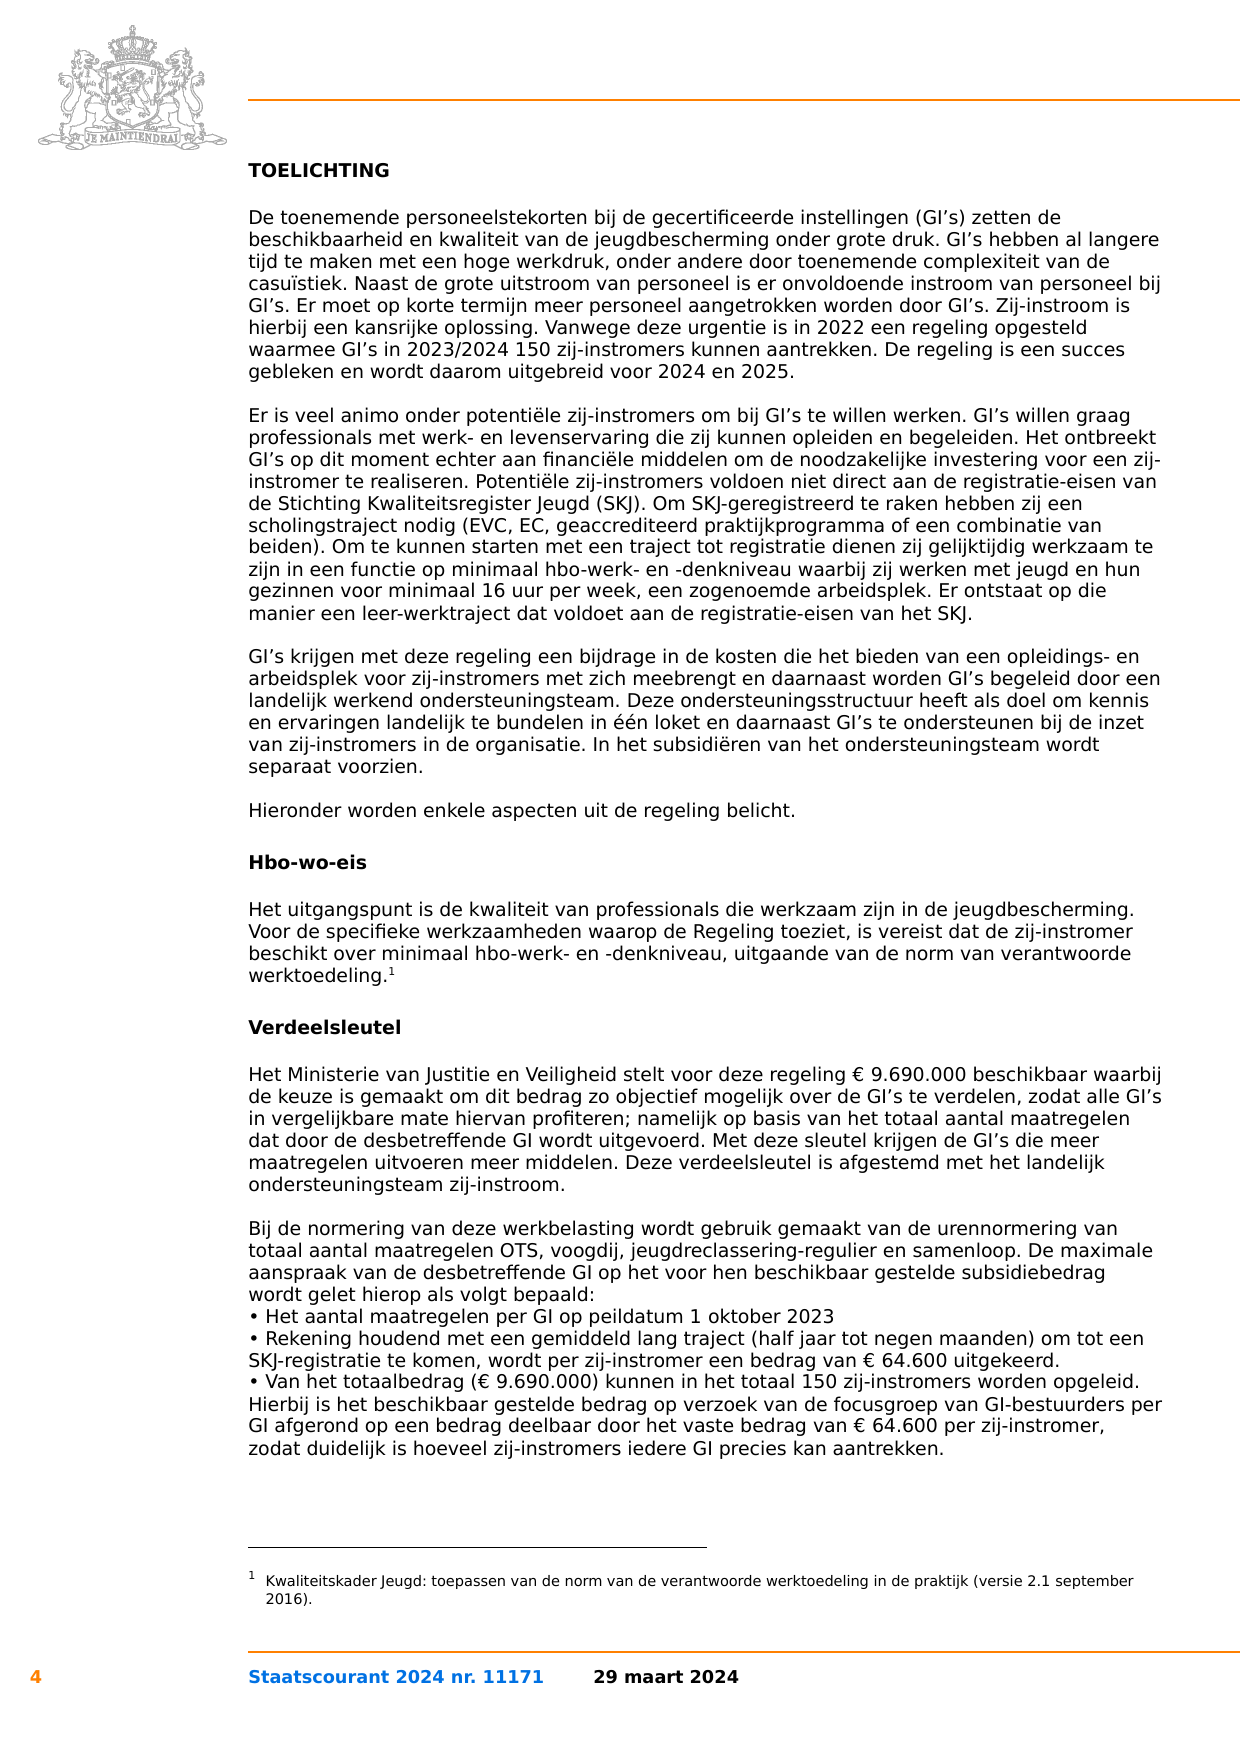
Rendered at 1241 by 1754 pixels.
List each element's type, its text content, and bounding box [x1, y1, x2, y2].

text Er is veel animo onder potentiële zij-instromers om bij GI’s te willen werken. GI’s willen graag professionals met werk- en levenservaring die zij kunnen opleiden en begeleiden. Het ontbreekt GI’s op dit moment echter aan financiële middelen om de noodzakelijke investering voor een zij-instromer te realiseren. Potentiële zij-instromers voldoen niet direct aan de registratie-eisen van de Stichting Kwaliteitsregister Jeugd (SKJ). Om SKJ-geregistreerd te raken hebben zij een scholingstraject nodig (EVC, EC, geaccrediteerd praktijkprogramma of een combinatie van beiden). Om te kunnen starten met een traject tot registratie dienen zij gelijktijdig werkzaam te zijn in een functie op minimaal hbo-werk- en -denkniveau waarbij zij werken met jeugd en hun gezinnen voor minimaal 16 uur per week, een zogenoemde arbeidsplek. Er ontstaat op die manier een leer-werktraject dat voldoet aan de registratie-eisen van het SKJ. [248, 404, 1163, 624]
text Het uitgangspunt is de kwaliteit van professionals die werkzaam zijn in de jeugdbescherming. Voor de specifieke werkzaamheden waarop de Regeling toeziet, is vereist dat de zij-instromer beschikt over minimaal hbo-werk- en -denkniveau, uitgaande van de norm van verantwoorde werktoedeling. [248, 899, 1163, 987]
text GI’s krijgen met deze regeling een bijdrage in de kosten die het bieden van een opleidings- en arbeidsplek voor zij-instromers met zich meebrengt en daarnaast worden GI’s begeleid door een landelijk werkend ondersteuningsteam. Deze ondersteuningsstructuur heeft als doel om kennis en ervaringen landelijk te bundelen in één loket en daarnaast GI’s te ondersteunen bij de inzet van zij-instromers in de organisatie. In het subsidiëren van het ondersteuningsteam wordt separaat voorzien. [248, 646, 1163, 778]
text Hieronder worden enkele aspecten uit de regeling belicht. [248, 800, 1163, 822]
text Bij de normering van deze werkbelasting wordt gebruik gemaakt van de urennormering van totaal aantal maatregelen OTS, voogdij, jeugdreclassering-regulier en samenloop. De maximale aanspraak van de desbetreffende GI op het voor hen beschikbaar gestelde subsidiebedrag wordt gelet hierop als volgt bepaald: [248, 1218, 1163, 1306]
text • Het aantal maatregelen per GI op peildatum 1 oktober 2023 [248, 1306, 1163, 1327]
subtitle Verdeelsleutel [248, 1017, 1163, 1039]
subtitle TOELICHTING [248, 160, 1163, 182]
text Het Ministerie van Justitie en Veiligheid stelt voor deze regeling € 9.690.000 beschikbaar waarbij de keuze is gemaakt om dit bedrag zo objectief mogelijk over de GI’s te verdelen, zodat alle GI’s in vergelijkbare mate hiervan profiteren; namelijk op basis van het totaal aantal maatregelen dat door de desbetreffende GI wordt uitgevoerd. Met deze sleutel krijgen de GI’s die meer maatregelen uitvoeren meer middelen. Deze verdeelsleutel is afgestemd met het landelijk ondersteuningsteam zij-instroom. [248, 1064, 1163, 1196]
text • Rekening houdend met een gemiddeld lang traject (half jaar tot negen maanden) om tot een SKJ-registratie te komen, wordt per zij-instromer een bedrag van € 64.600 uitgekeerd. [248, 1327, 1163, 1371]
text Kwaliteitskader Jeugd: toepassen van de norm van de verantwoorde werktoedeling in de praktijk (versie 2.1 september 2016). [248, 1569, 1163, 1608]
text De toenemende personeelstekorten bij de gecertificeerde instellingen (GI’s) zetten de beschikbaarheid en kwaliteit van de jeugdbescherming onder grote druk. GI’s hebben al langere tijd te maken met een hoge werkdruk, onder andere door toenemende complexiteit van de casuïstiek. Naast de grote uitstroom van personeel is er onvoldoende instroom van personeel bij GI’s. Er moet op korte termijn meer personeel aangetrokken worden door GI’s. Zij-instroom is hierbij een kansrijke oplossing. Vanwege deze urgentie is in 2022 een regeling opgesteld waarmee GI’s in 2023/2024 150 zij-instromers kunnen aantrekken. De regeling is een succes gebleken en wordt daarom uitgebreid voor 2024 en 2025. [248, 207, 1163, 383]
subtitle Hbo-wo-eis [248, 852, 1163, 874]
text • Van het totaalbedrag (€ 9.690.000) kunnen in het totaal 150 zij-instromers worden opgeleid. Hierbij is het beschikbaar gestelde bedrag op verzoek van de focusgroep van GI-bestuurders per GI afgerond op een bedrag deelbaar door het vaste bedrag van € 64.600 per zij-instromer, zodat duidelijk is hoeveel zij-instromers iedere GI precies kan aantrekken. [248, 1371, 1163, 1459]
picture [38, 25, 227, 150]
